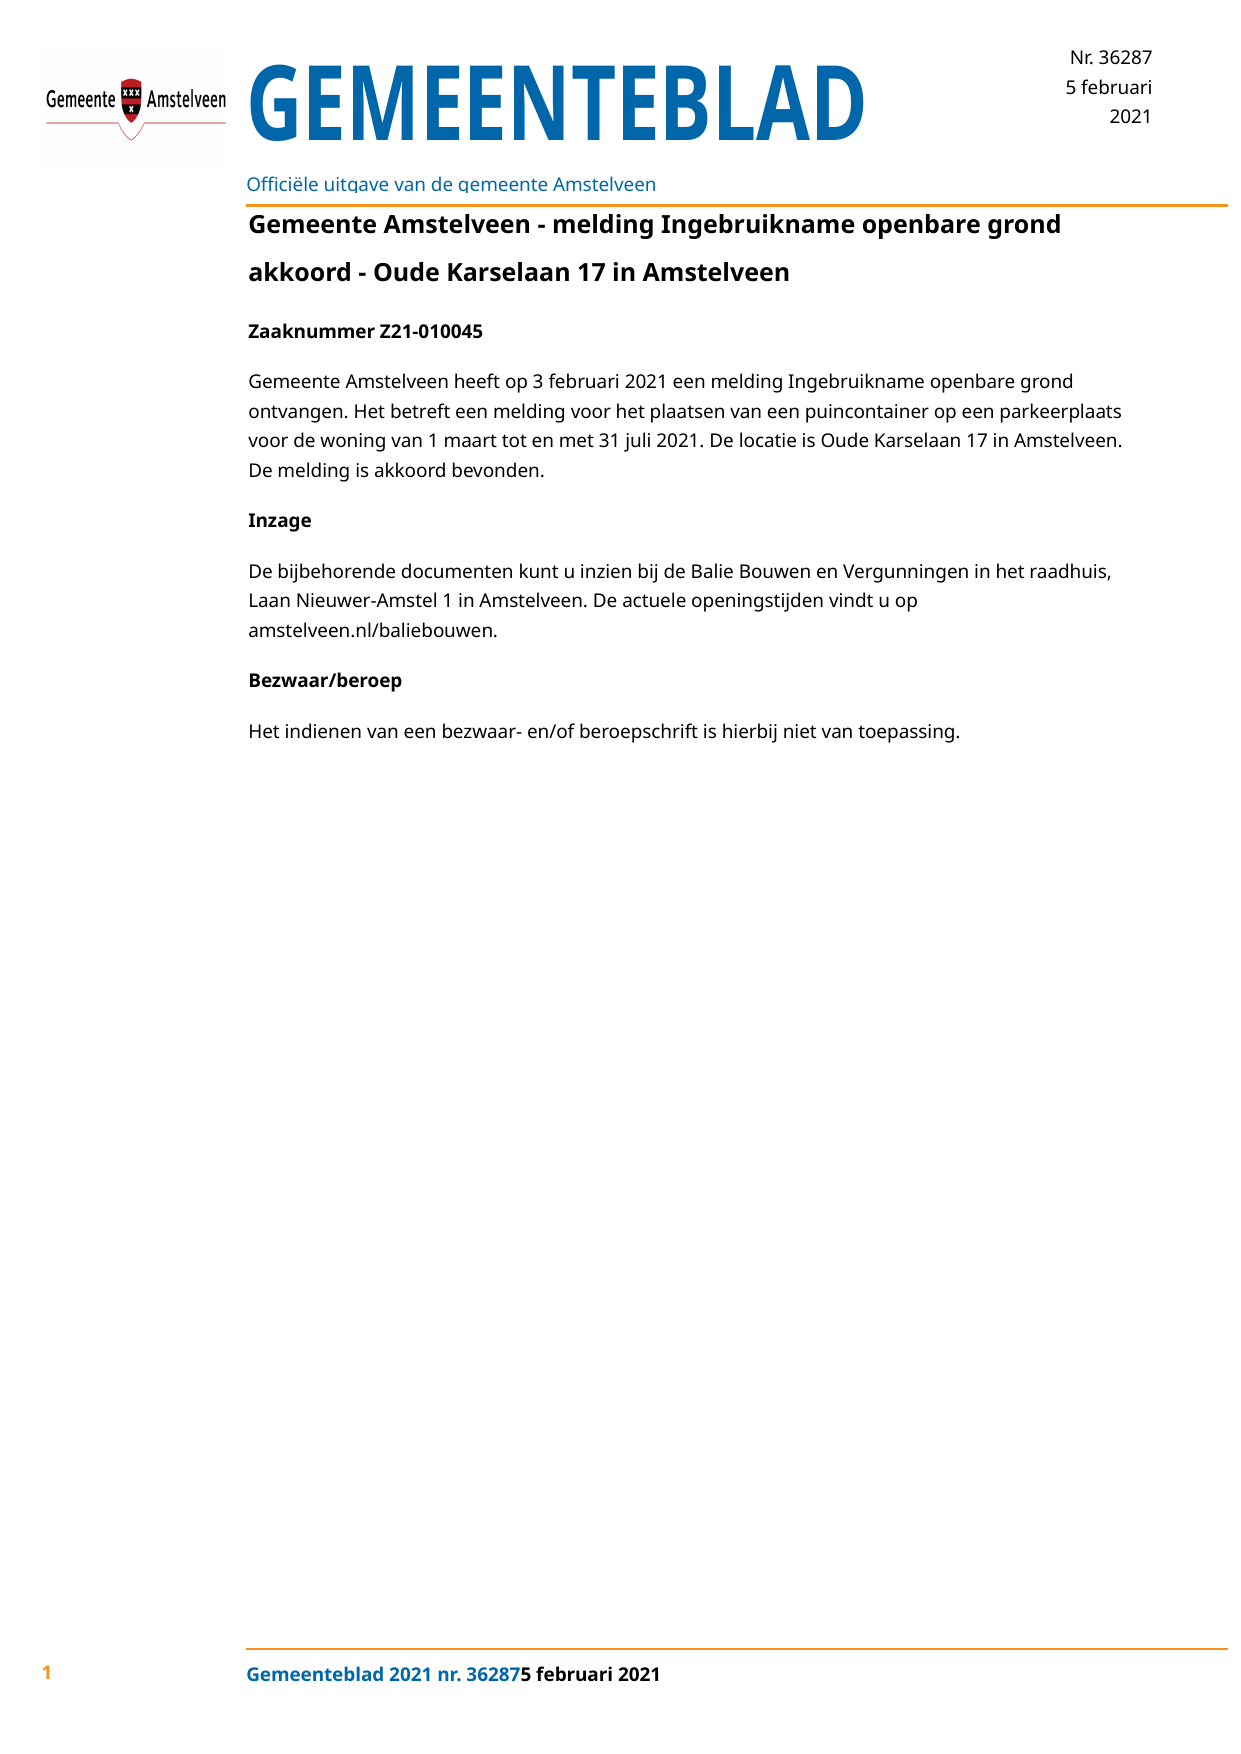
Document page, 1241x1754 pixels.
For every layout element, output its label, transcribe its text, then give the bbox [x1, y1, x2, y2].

text Gemeente Amstelveen heeft op 3 februari 2021 een melding Ingebruikname openbare grond ontvangen. Het betreft een melding voor het plaatsen van een puincontainer op een parkeerplaats voor de woning van 1 maart tot en met 31 juli 2021. De locatie is Oude Karselaan 17 in Amstelveen. De melding is akkoord bevonden. [248, 368, 1152, 483]
text Inzage [248, 507, 1152, 533]
text Gemeente Amstelveen - melding Ingebruikname openbare grond akkoord - Oude Karselaan 17 in Amstelveen [248, 207, 1152, 288]
picture [41, 47, 231, 172]
text Zaaknummer Z21-010045 [248, 318, 1152, 344]
text Het indienen van een bezwaar- en/of beroepschrift is hierbij niet van toepassing. [248, 718, 1152, 744]
text De bijbehorende documenten kunt u inzien bij de Balie Bouwen en Vergunningen in het raadhuis, Laan Nieuwer-Amstel 1 in Amstelveen. De actuele openingstijden vindt u op amstelveen.nl/baliebouwen. [248, 558, 1152, 643]
text Bezwaar/beroep [248, 667, 1152, 693]
